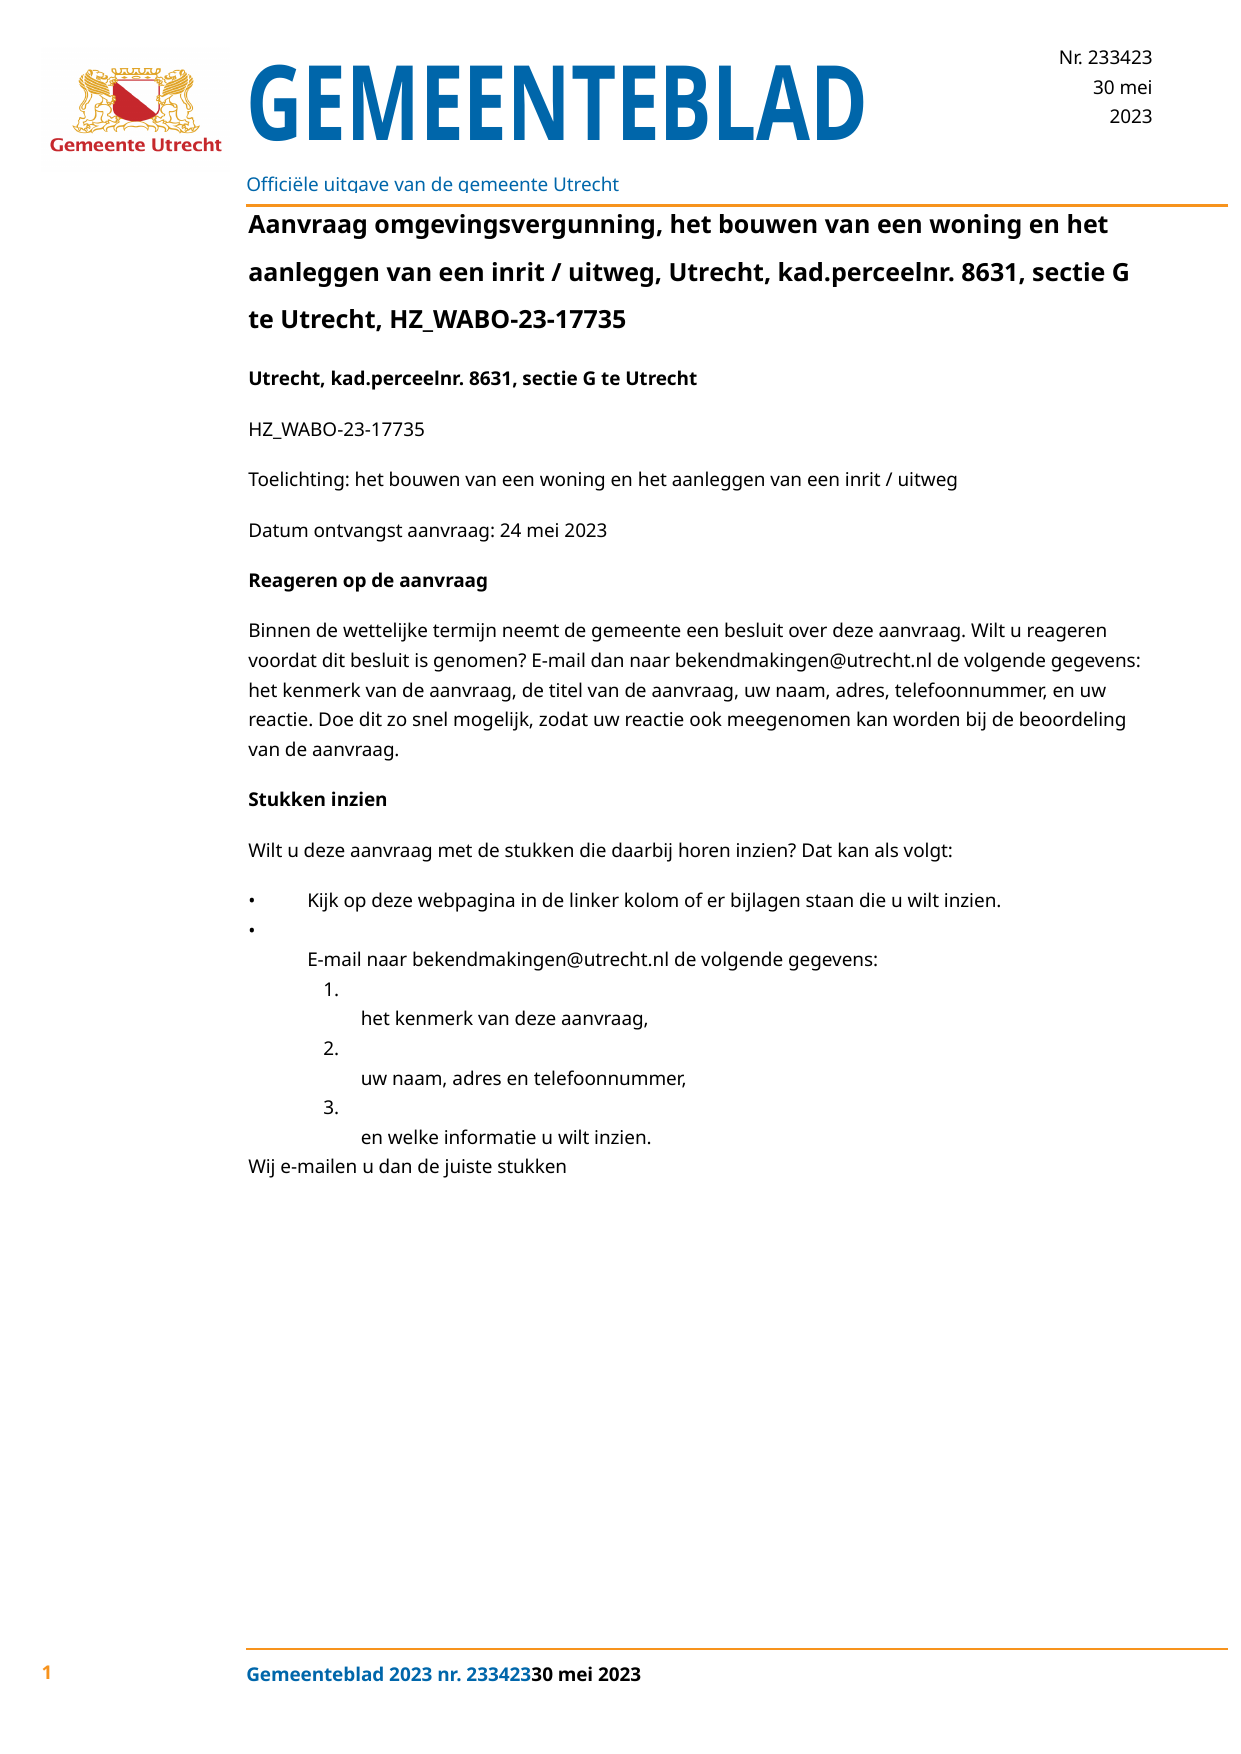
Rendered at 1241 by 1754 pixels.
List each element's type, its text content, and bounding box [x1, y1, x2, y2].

text Toelichting: het bouwen van een woning en het aanleggen van een inrit / uitweg [248, 466, 1152, 492]
list het kenmerk van deze aanvraag, [323, 1006, 1152, 1031]
text HZ_WABO-23-17735 [248, 416, 1152, 442]
text Datum ontvangst aanvraag: 24 mei 2023 [248, 517, 1152, 542]
text Wilt u deze aanvraag met de stukken die daarbij horen inzien? Dat kan als volgt: [248, 837, 1152, 862]
list E-mail naar bekendmakingen@utrecht.nl de volgende gegevens: [248, 946, 1152, 972]
text Binnen de wettelijke termijn neemt de gemeente een besluit over deze aanvraag. Wilt u reageren voordat dit besluit is genomen? E-mail dan naar bekendmakingen@utrecht.nl de volgende gegevens: het kenmerk van de aanvraag, de titel van de aanvraag, uw naam, adres, telefoonnummer, en uw reactie. Doe dit zo snel mogelijk, zodat uw reactie ook meegenomen kan worden bij de beoordeling van de aanvraag. [248, 618, 1152, 762]
text Wij e-mailen u dan de juiste stukken [248, 1153, 1152, 1179]
list uw naam, adres en telefoonnummer, [323, 1065, 1152, 1090]
text Stukken inzien [248, 786, 1152, 812]
picture [41, 47, 231, 172]
list en welke informatie u wilt inzien. [323, 1124, 1152, 1149]
list Kijk op deze webpagina in de linker kolom of er bijlagen staan die u wilt inzien. [248, 887, 1152, 913]
text Reageren op de aanvraag [248, 567, 1152, 593]
text Utrecht, kad.perceelnr. 8631, sectie G te Utrecht [248, 366, 1152, 391]
text Aanvraag omgevingsvergunning, het bouwen van een woning en het aanleggen van een inrit / uitweg, Utrecht, kad.perceelnr. 8631, sectie G te Utrecht, HZ_WABO-23-17735 [248, 207, 1152, 336]
